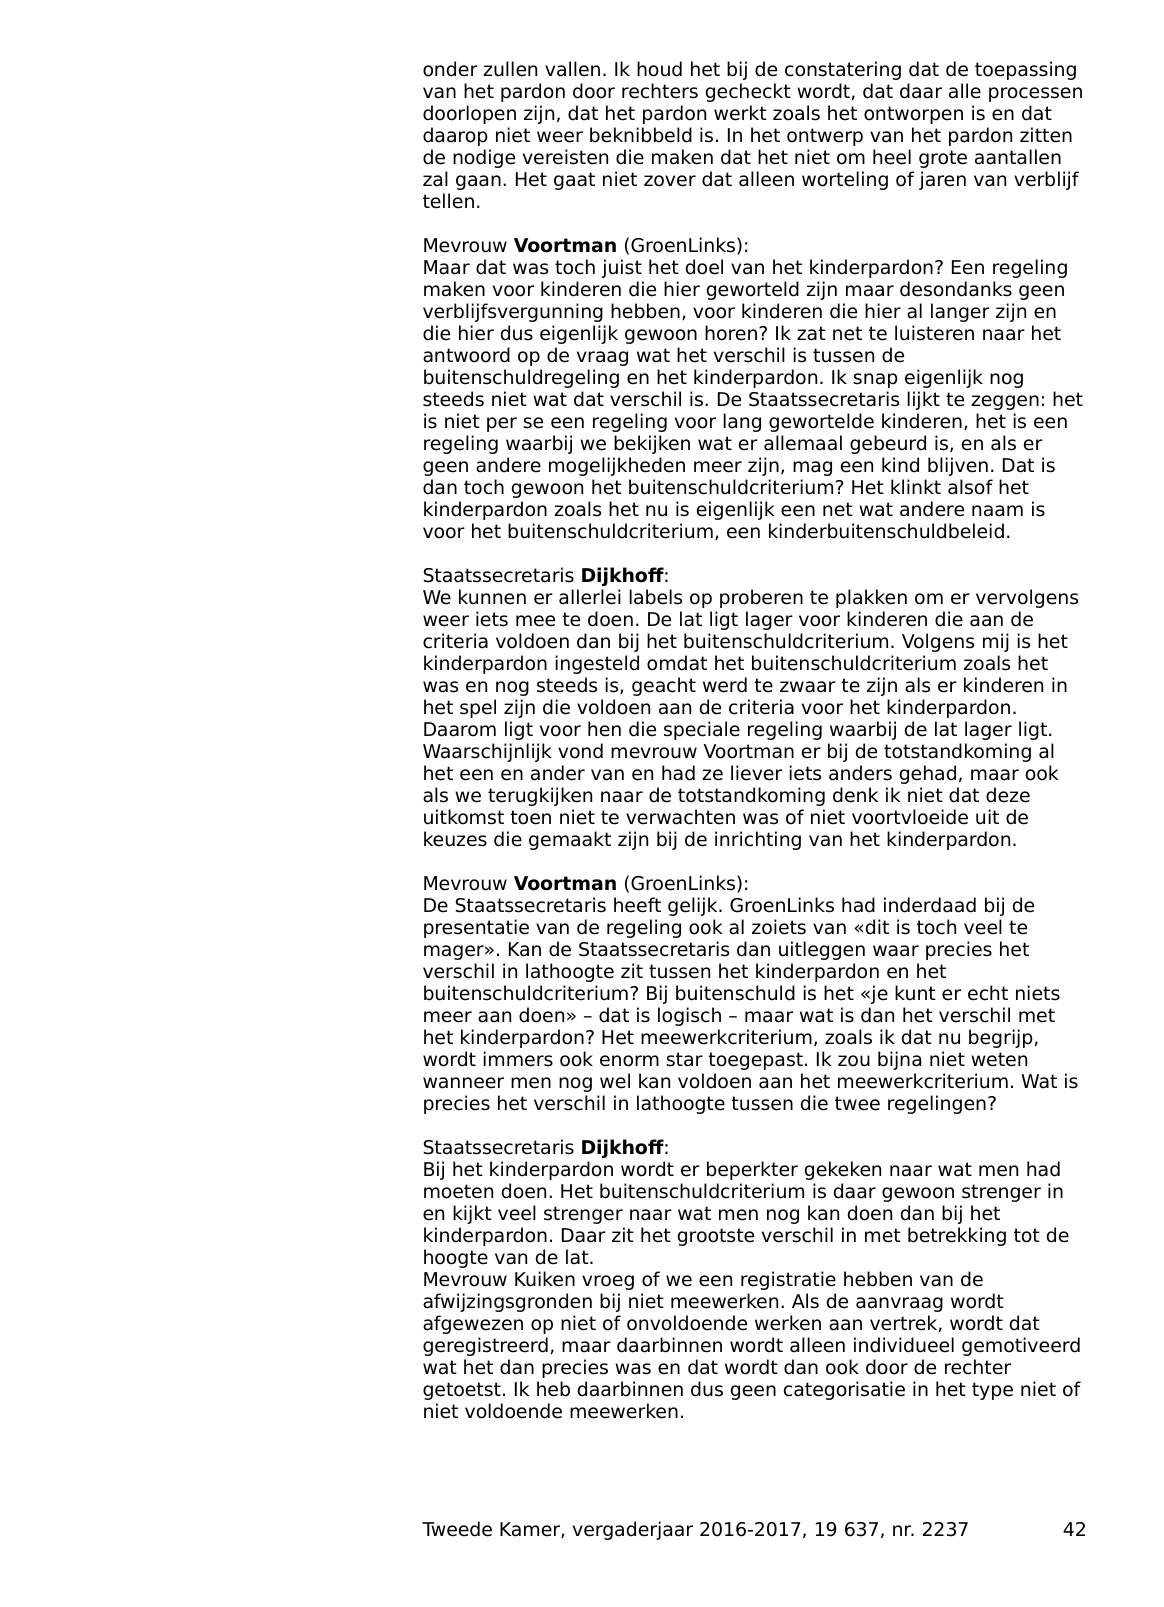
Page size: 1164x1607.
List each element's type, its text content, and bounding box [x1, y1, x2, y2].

text Mevrouw Voortman (GroenLinks): [422, 873, 1087, 895]
text We kunnen er allerlei labels op proberen te plakken om er vervolgens weer iets mee te doen. De lat ligt lager voor kinderen die aan de criteria voldoen dan bij het buitenschuldcriterium. Volgens mij is het kinderpardon ingesteld omdat het buitenschuldcriterium zoals het was en nog steeds is, geacht werd te zwaar te zijn als er kinderen in het spel zijn die voldoen aan de criteria voor het kinderpardon. Daarom ligt voor hen die speciale regeling waarbij de lat lager ligt. Waarschijnlijk vond mevrouw Voortman er bij de totstandkoming al het een en ander van en had ze liever iets anders gehad, maar ook als we terugkijken naar de totstandkoming denk ik niet dat deze uitkomst toen niet te verwachten was of niet voortvloeide uit de keuzes die gemaakt zijn bij de inrichting van het kinderpardon. [422, 587, 1087, 851]
text De Staatssecretaris heeft gelijk. GroenLinks had inderdaad bij de presentatie van de regeling ook al zoiets van «dit is toch veel te mager». Kan de Staatssecretaris dan uitleggen waar precies het verschil in lathoogte zit tussen het kinderpardon en het buitenschuldcriterium? Bij buitenschuld is het «je kunt er echt niets meer aan doen» – dat is logisch – maar wat is dan het verschil met het kinderpardon? Het meewerkcriterium, zoals ik dat nu begrijp, wordt immers ook enorm star toegepast. Ik zou bijna niet weten wanneer men nog wel kan voldoen aan het meewerkcriterium. Wat is precies het verschil in lathoogte tussen die twee regelingen? [422, 895, 1087, 1115]
text Staatssecretaris Dijkhoff: [422, 565, 1087, 587]
text Mevrouw Kuiken vroeg of we een registratie hebben van de afwijzingsgronden bij niet meewerken. Als de aanvraag wordt afgewezen op niet of onvoldoende werken aan vertrek, wordt dat geregistreerd, maar daarbinnen wordt alleen individueel gemotiveerd wat het dan precies was en dat wordt dan ook door de rechter getoetst. Ik heb daarbinnen dus geen categorisatie in het type niet of niet voldoende meewerken. [422, 1269, 1087, 1423]
text onder zullen vallen. Ik houd het bij de constatering dat de toepassing van het pardon door rechters gecheckt wordt, dat daar alle processen doorlopen zijn, dat het pardon werkt zoals het ontworpen is en dat daarop niet weer beknibbeld is. In het ontwerp van het pardon zitten de nodige vereisten die maken dat het niet om heel grote aantallen zal gaan. Het gaat niet zover dat alleen worteling of jaren van verblijf tellen. [422, 59, 1087, 213]
text Maar dat was toch juist het doel van het kinderpardon? Een regeling maken voor kinderen die hier geworteld zijn maar desondanks geen verblijfsvergunning hebben, voor kinderen die hier al langer zijn en die hier dus eigenlijk gewoon horen? Ik zat net te luisteren naar het antwoord op de vraag wat het verschil is tussen de buitenschuldregeling en het kinderpardon. Ik snap eigenlijk nog steeds niet wat dat verschil is. De Staatssecretaris lijkt te zeggen: het is niet per se een regeling voor lang gewortelde kinderen, het is een regeling waarbij we bekijken wat er allemaal gebeurd is, en als er geen andere mogelijkheden meer zijn, mag een kind blijven. Dat is dan toch gewoon het buitenschuldcriterium? Het klinkt alsof het kinderpardon zoals het nu is eigenlijk een net wat andere naam is voor het buitenschuldcriterium, een kinderbuitenschuldbeleid. [422, 257, 1087, 543]
text Mevrouw Voortman (GroenLinks): [422, 235, 1087, 257]
text Bij het kinderpardon wordt er beperkter gekeken naar wat men had moeten doen. Het buitenschuldcriterium is daar gewoon strenger in en kijkt veel strenger naar wat men nog kan doen dan bij het kinderpardon. Daar zit het grootste verschil in met betrekking tot de hoogte van de lat. [422, 1159, 1087, 1269]
text Staatssecretaris Dijkhoff: [422, 1137, 1087, 1159]
